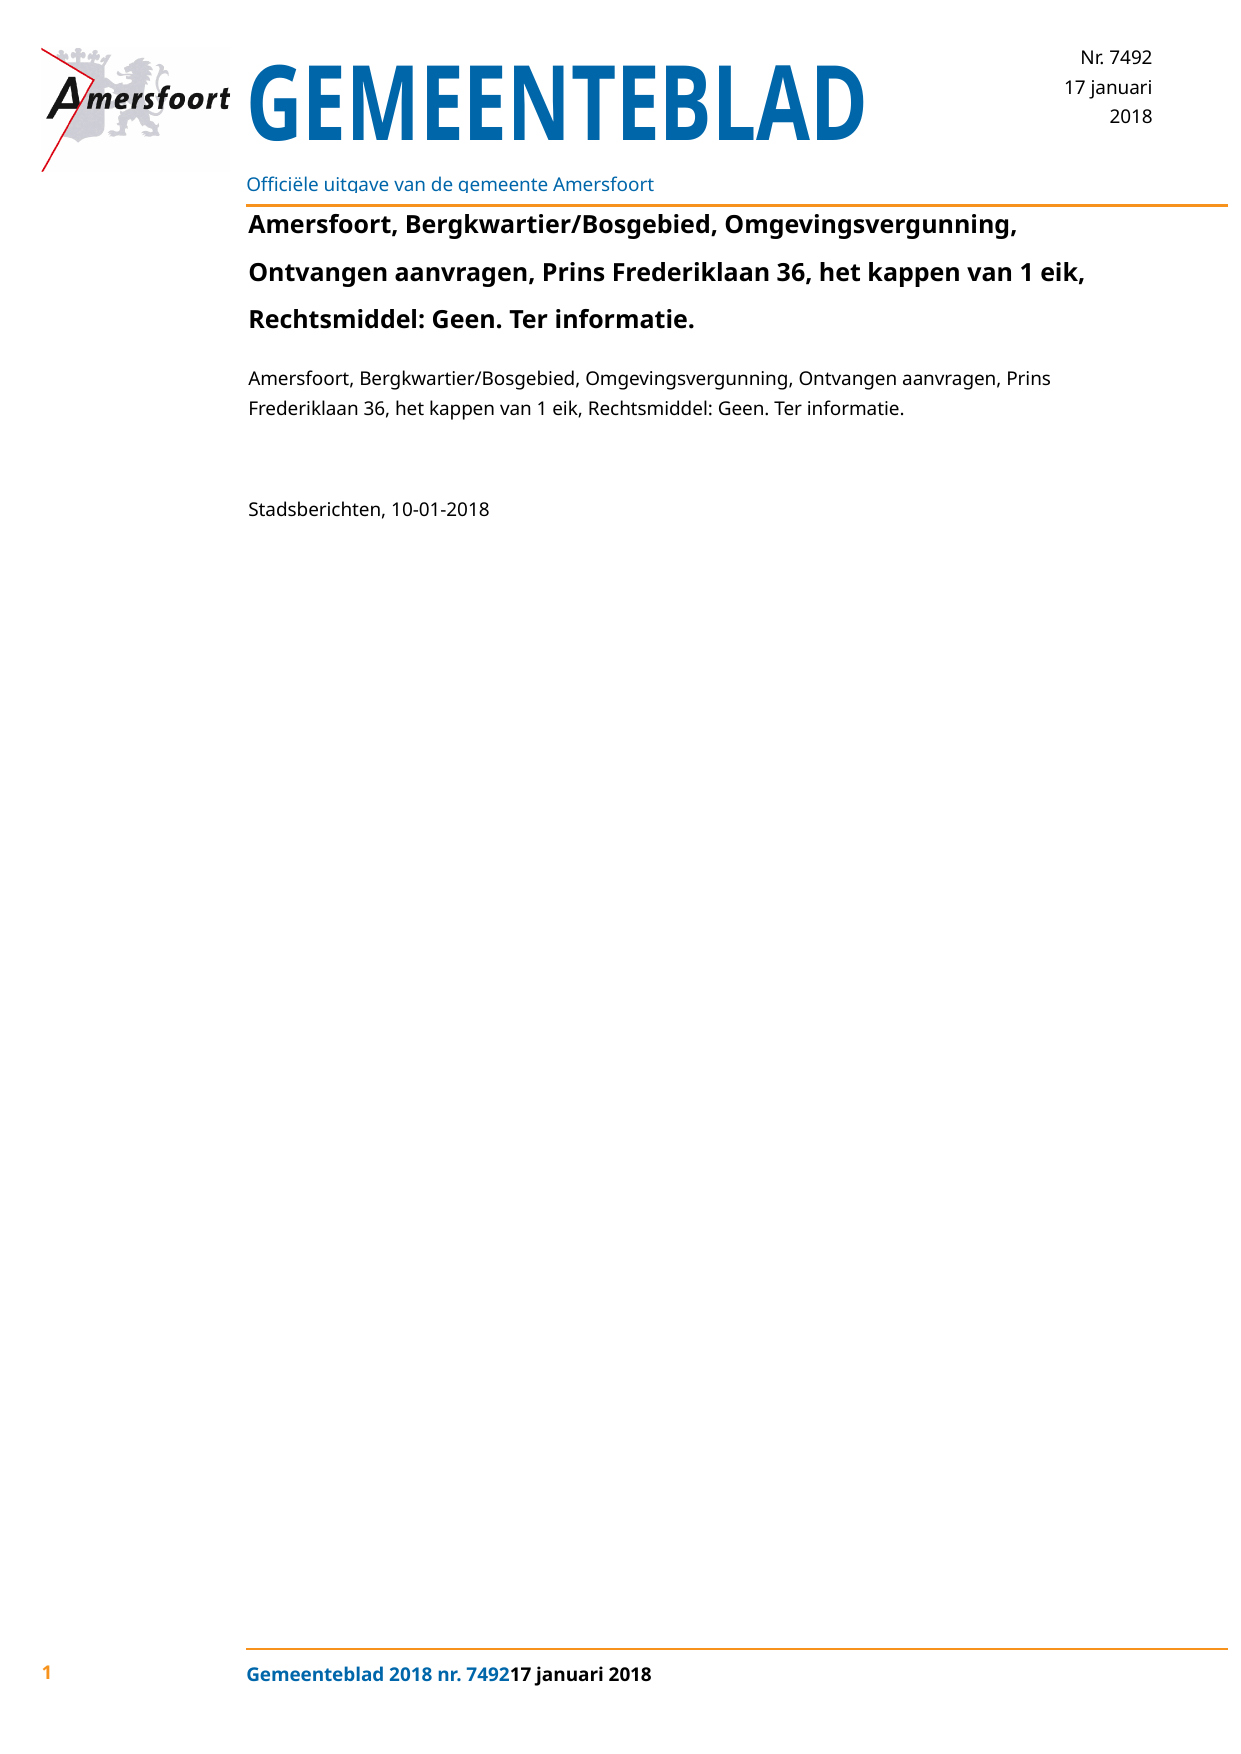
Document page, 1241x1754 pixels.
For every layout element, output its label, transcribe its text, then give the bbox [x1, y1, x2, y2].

text Amersfoort, Bergkwartier/Bosgebied, Omgevingsvergunning, Ontvangen aanvragen, Prins Frederiklaan 36, het kappen van 1 eik, Rechtsmiddel: Geen. Ter informatie. [248, 207, 1152, 336]
picture [41, 47, 231, 172]
text Amersfoort, Bergkwartier/Bosgebied, Omgevingsvergunning, Ontvangen aanvragen, Prins Frederiklaan 36, het kappen van 1 eik, Rechtsmiddel: Geen. Ter informatie. [248, 366, 1152, 421]
text Stadsberichten, 10-01-2018 [248, 496, 1152, 522]
